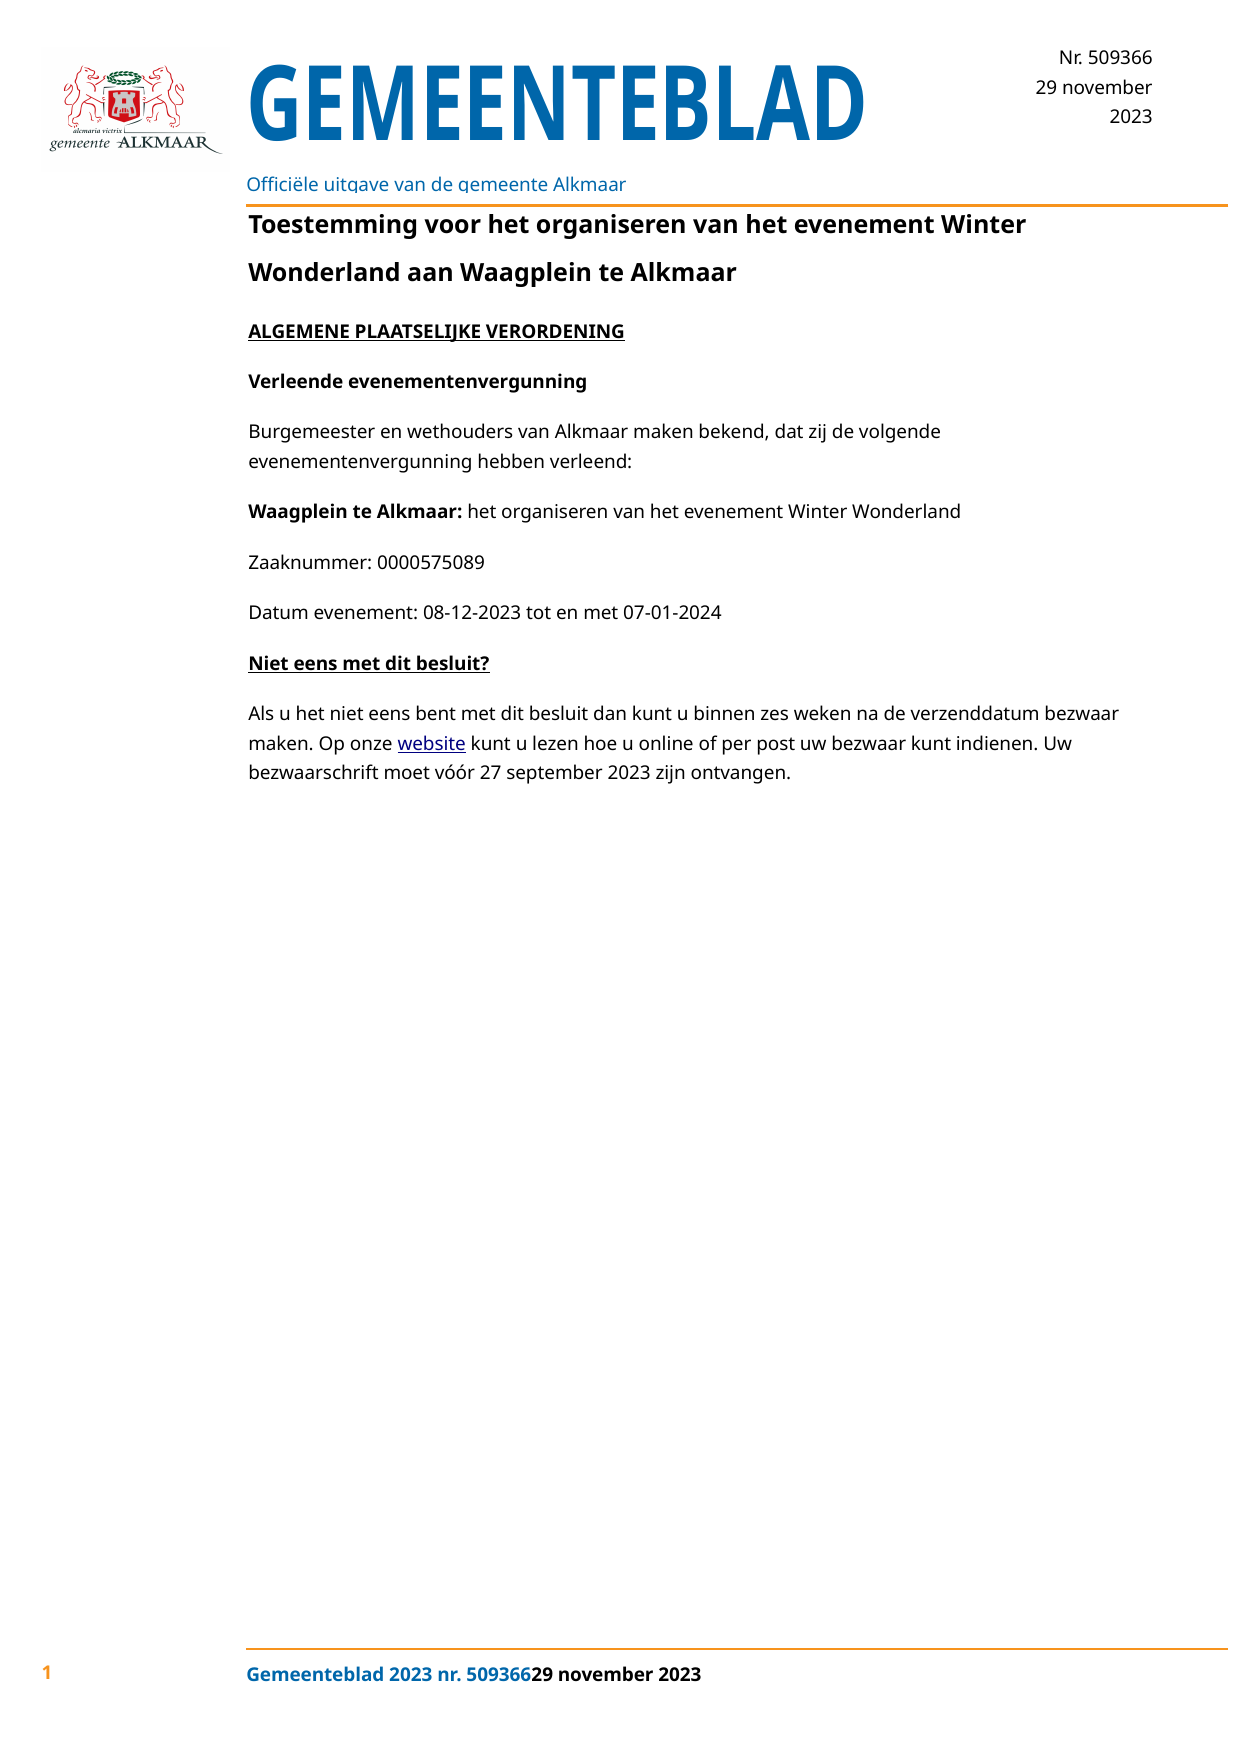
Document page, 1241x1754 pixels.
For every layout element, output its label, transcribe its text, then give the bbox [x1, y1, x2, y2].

text Zaaknummer: 0000575089 [248, 549, 1152, 575]
text Datum evenement: 08-12-2023 tot en met 07-01-2024 [248, 599, 1152, 625]
text Niet eens met dit besluit? [248, 650, 1152, 676]
text Waagplein te Alkmaar: het organiseren van het evenement Winter Wonderland [248, 499, 1152, 524]
picture [41, 47, 231, 172]
text Verleende evenementenvergunning [248, 368, 1152, 394]
text Burgemeester en wethouders van Alkmaar maken bekend, dat zij de volgende evenementenvergunning hebben verleend: [248, 419, 1152, 474]
text ALGEMENE PLAATSELIJKE VERORDENING [248, 318, 1152, 344]
text Als u het niet eens bent met dit besluit dan kunt u binnen zes weken na de verzenddatum bezwaar maken. Op onze website kunt u lezen hoe u online of per post uw bezwaar kunt indienen. Uw bezwaarschrift moet vóór 27 september 2023 zijn ontvangen. [248, 700, 1152, 785]
text Toestemming voor het organiseren van het evenement Winter Wonderland aan Waagplein te Alkmaar [248, 207, 1152, 288]
